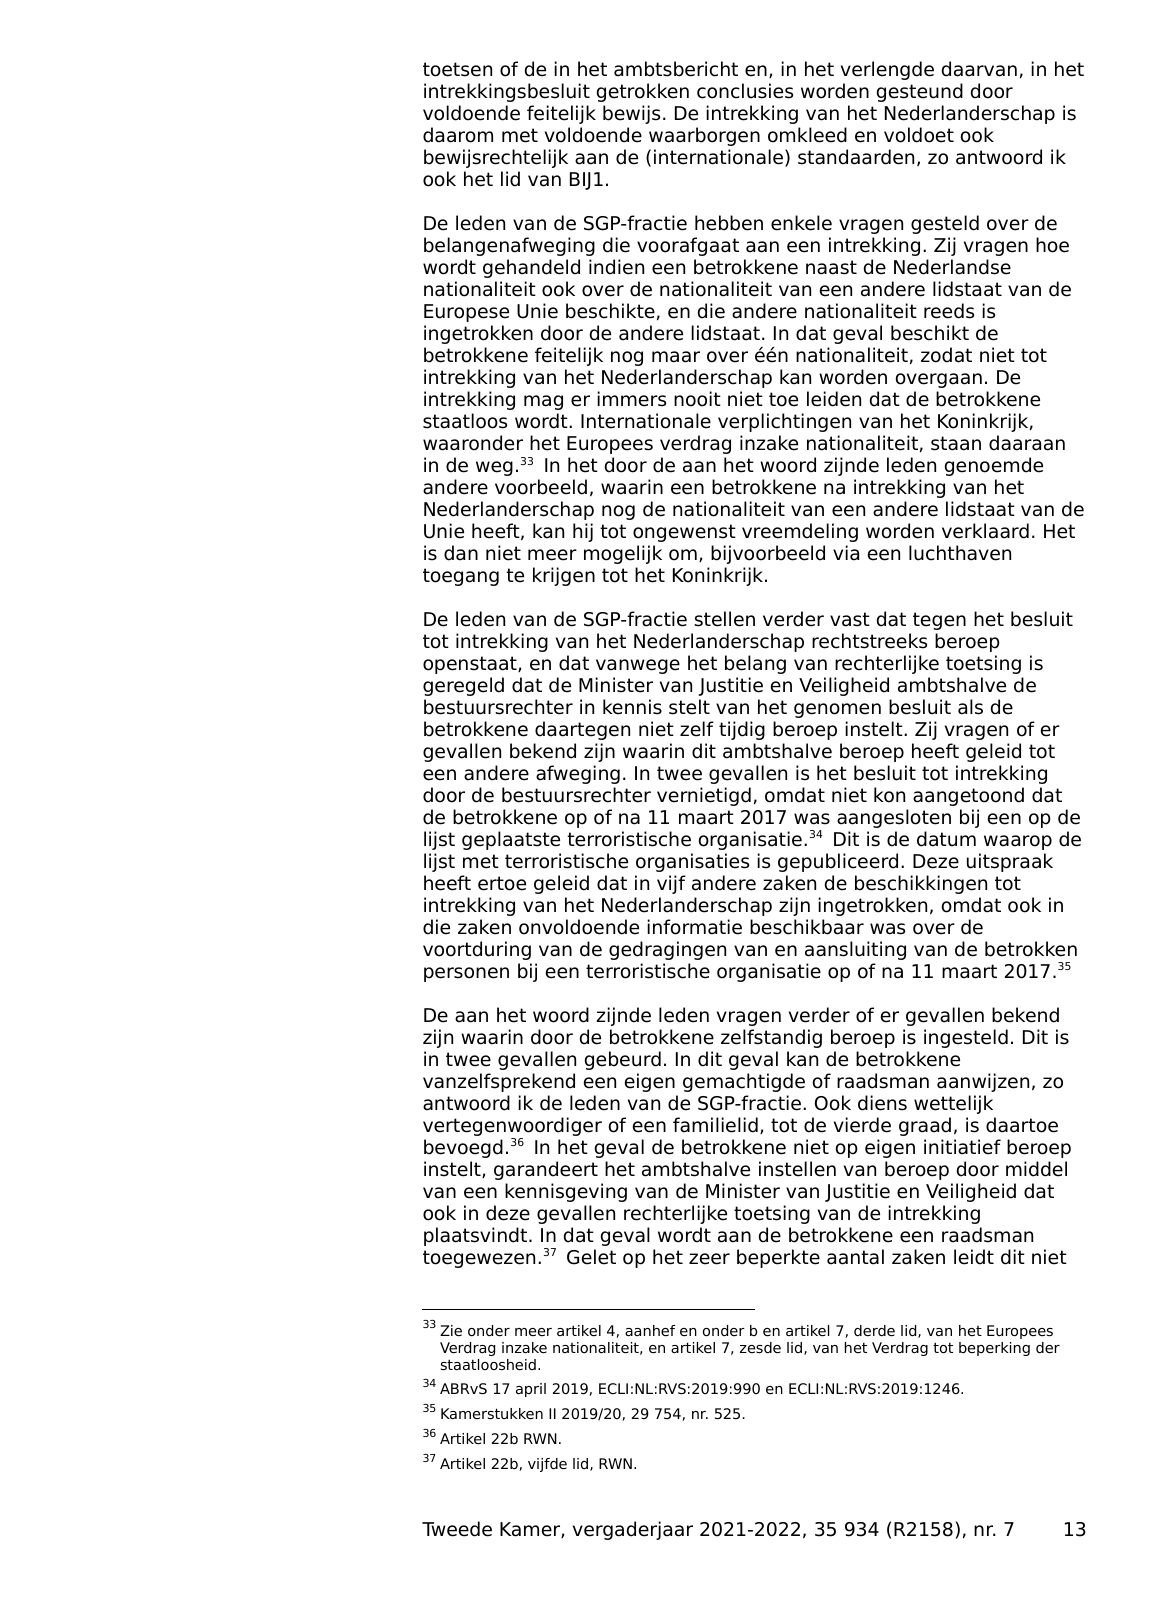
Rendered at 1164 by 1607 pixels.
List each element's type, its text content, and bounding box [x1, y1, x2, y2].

text Kamerstukken II 2019/20, 29 754, nr. 525. [422, 1402, 1087, 1424]
text ABRvS 17 april 2019, ECLI:NL:RVS:2019:990 en ECLI:NL:RVS:2019:1246. [422, 1377, 1087, 1399]
text Artikel 22b RWN. [422, 1427, 1087, 1449]
text toetsen of de in het ambtsbericht en, in het verlengde daarvan, in het intrekkingsbesluit getrokken conclusies worden gesteund door voldoende feitelijk bewijs. De intrekking van het Nederlanderschap is daarom met voldoende waarborgen omkleed en voldoet ook bewijsrechtelijk aan de (internationale) standaarden, zo antwoord ik ook het lid van BIJ1. [422, 59, 1087, 191]
text De leden van de SGP-fractie stellen verder vast dat tegen het besluit tot intrekking van het Nederlanderschap rechtstreeks beroep openstaat, en dat vanwege het belang van rechterlijke toetsing is geregeld dat de Minister van Justitie en Veiligheid ambtshalve de bestuursrechter in kennis stelt van het genomen besluit als de betrokkene daartegen niet zelf tijdig beroep instelt. Zij vragen of er gevallen bekend zijn waarin dit ambtshalve beroep heeft geleid tot een andere afweging. In twee gevallen is het besluit tot intrekking door de bestuursrechter vernietigd, omdat niet kon aangetoond dat de betrokkene op of na 11 maart 2017 was aangesloten bij een op de lijst geplaatste terroristische organisatie. Dit is de datum waarop de lijst met terroristische organisaties is gepubliceerd. Deze uitspraak heeft ertoe geleid dat in vijf andere zaken de beschikkingen tot intrekking van het Nederlanderschap zijn ingetrokken, omdat ook in die zaken onvoldoende informatie beschikbaar was over de voortduring van de gedragingen van en aansluiting van de betrokken personen bij een terroristische organisatie op of na 11 maart 2017. [422, 609, 1087, 983]
text Artikel 22b, vijfde lid, RWN. [422, 1452, 1087, 1474]
text De leden van de SGP-fractie hebben enkele vragen gesteld over de belangenafweging die voorafgaat aan een intrekking. Zij vragen hoe wordt gehandeld indien een betrokkene naast de Nederlandse nationaliteit ook over de nationaliteit van een andere lidstaat van de Europese Unie beschikte, en die andere nationaliteit reeds is ingetrokken door de andere lidstaat. In dat geval beschikt de betrokkene feitelijk nog maar over één nationaliteit, zodat niet tot intrekking van het Nederlanderschap kan worden overgaan. De intrekking mag er immers nooit niet toe leiden dat de betrokkene staatloos wordt. Internationale verplichtingen van het Koninkrijk, waaronder het Europees verdrag inzake nationaliteit, staan daaraan in de weg. In het door de aan het woord zijnde leden genoemde andere voorbeeld, waarin een betrokkene na intrekking van het Nederlanderschap nog de nationaliteit van een andere lidstaat van de Unie heeft, kan hij tot ongewenst vreemdeling worden verklaard. Het is dan niet meer mogelijk om, bijvoorbeeld via een luchthaven toegang te krijgen tot het Koninkrijk. [422, 213, 1087, 587]
text De aan het woord zijnde leden vragen verder of er gevallen bekend zijn waarin door de betrokkene zelfstandig beroep is ingesteld. Dit is in twee gevallen gebeurd. In dit geval kan de betrokkene vanzelfsprekend een eigen gemachtigde of raadsman aanwijzen, zo antwoord ik de leden van de SGP-fractie. Ook diens wettelijk vertegenwoordiger of een familielid, tot de vierde graad, is daartoe bevoegd. In het geval de betrokkene niet op eigen initiatief beroep instelt, garandeert het ambtshalve instellen van beroep door middel van een kennisgeving van de Minister van Justitie en Veiligheid dat ook in deze gevallen rechterlijke toetsing van de intrekking plaatsvindt. In dat geval wordt aan de betrokkene een raadsman toegewezen. Gelet op het zeer beperkte aantal zaken leidt dit niet [422, 1005, 1087, 1268]
text Zie onder meer artikel 4, aanhef en onder b en artikel 7, derde lid, van het Europees Verdrag inzake nationaliteit, en artikel 7, zesde lid, van het Verdrag tot beperking der staatloosheid. [422, 1318, 1087, 1374]
